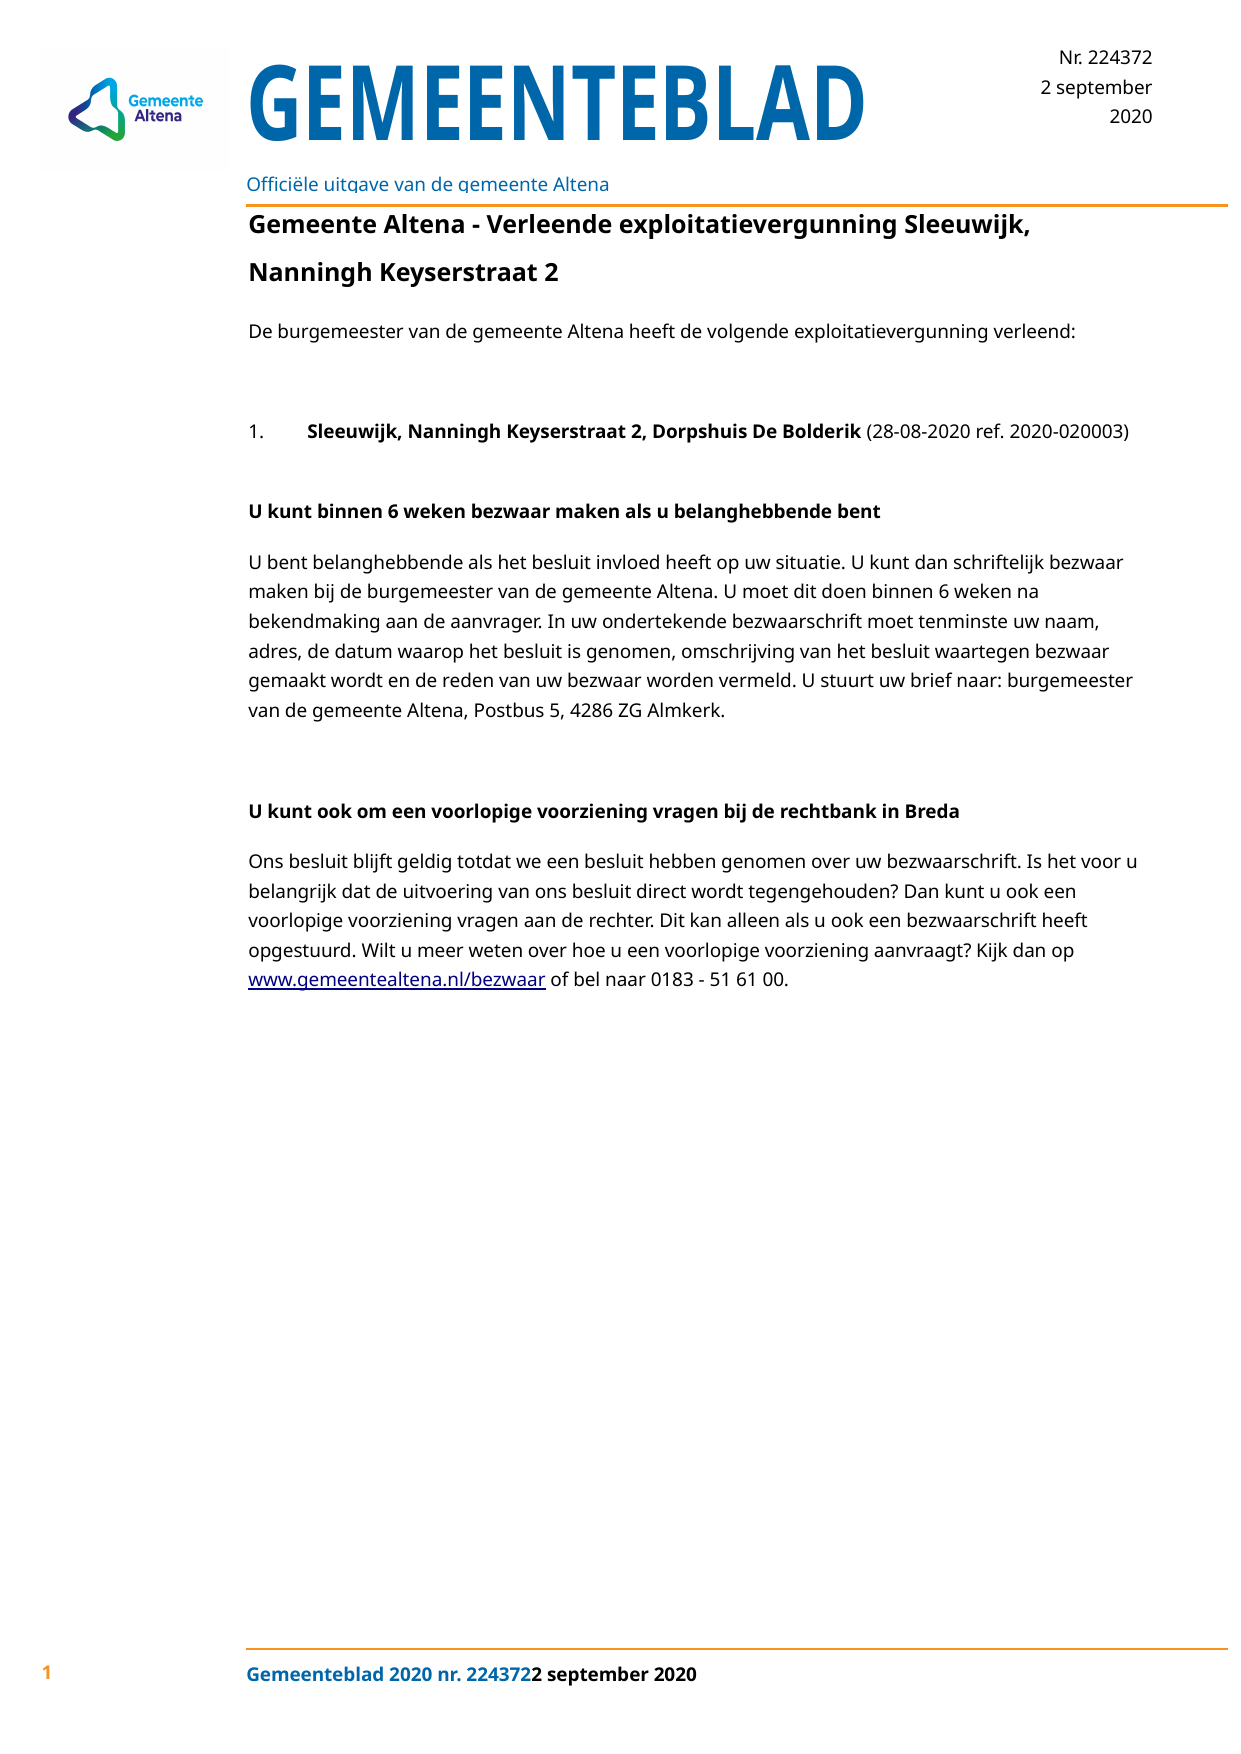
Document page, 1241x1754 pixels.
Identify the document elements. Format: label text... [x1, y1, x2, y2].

text U kunt ook om een voorlopige voorziening vragen bij de rechtbank in Breda [248, 798, 1152, 824]
list Sleeuwijk, Nanningh Keyserstraat 2, Dorpshuis De Bolderik (28-08-2020 ref. 2020-020003) [248, 419, 1152, 444]
text De burgemeester van de gemeente Altena heeft de volgende exploitatievergunning verleend: [248, 318, 1152, 344]
text Gemeente Altena - Verleende exploitatievergunning Sleeuwijk, Nanningh Keyserstraat 2 [248, 207, 1152, 288]
picture [41, 47, 231, 172]
text Ons besluit blijft geldig totdat we een besluit hebben genomen over uw bezwaarschrift. Is het voor u belangrijk dat de uitvoering van ons besluit direct wordt tegengehouden? Dan kunt u ook een voorlopige voorziening vragen aan de rechter. Dit kan alleen als u ook een bezwaarschrift heeft opgestuurd. Wilt u meer weten over hoe u een voorlopige voorziening aanvraagt? Kijk dan op www.gemeentealtena.nl/bezwaar of bel naar 0183 - 51 61 00. [248, 848, 1152, 992]
text U bent belanghebbende als het besluit invloed heeft op uw situatie. U kunt dan schriftelijk bezwaar maken bij de burgemeester van de gemeente Altena. U moet dit doen binnen 6 weken na bekendmaking aan de aanvrager. In uw ondertekende bezwaarschrift moet tenminste uw naam, adres, de datum waarop het besluit is genomen, omschrijving van het besluit waartegen bezwaar gemaakt wordt en de reden van uw bezwaar worden vermeld. U stuurt uw brief naar: burgemeester van de gemeente Altena, Postbus 5, 4286 ZG Almkerk. [248, 549, 1152, 723]
text U kunt binnen 6 weken bezwaar maken als u belanghebbende bent [248, 499, 1152, 524]
